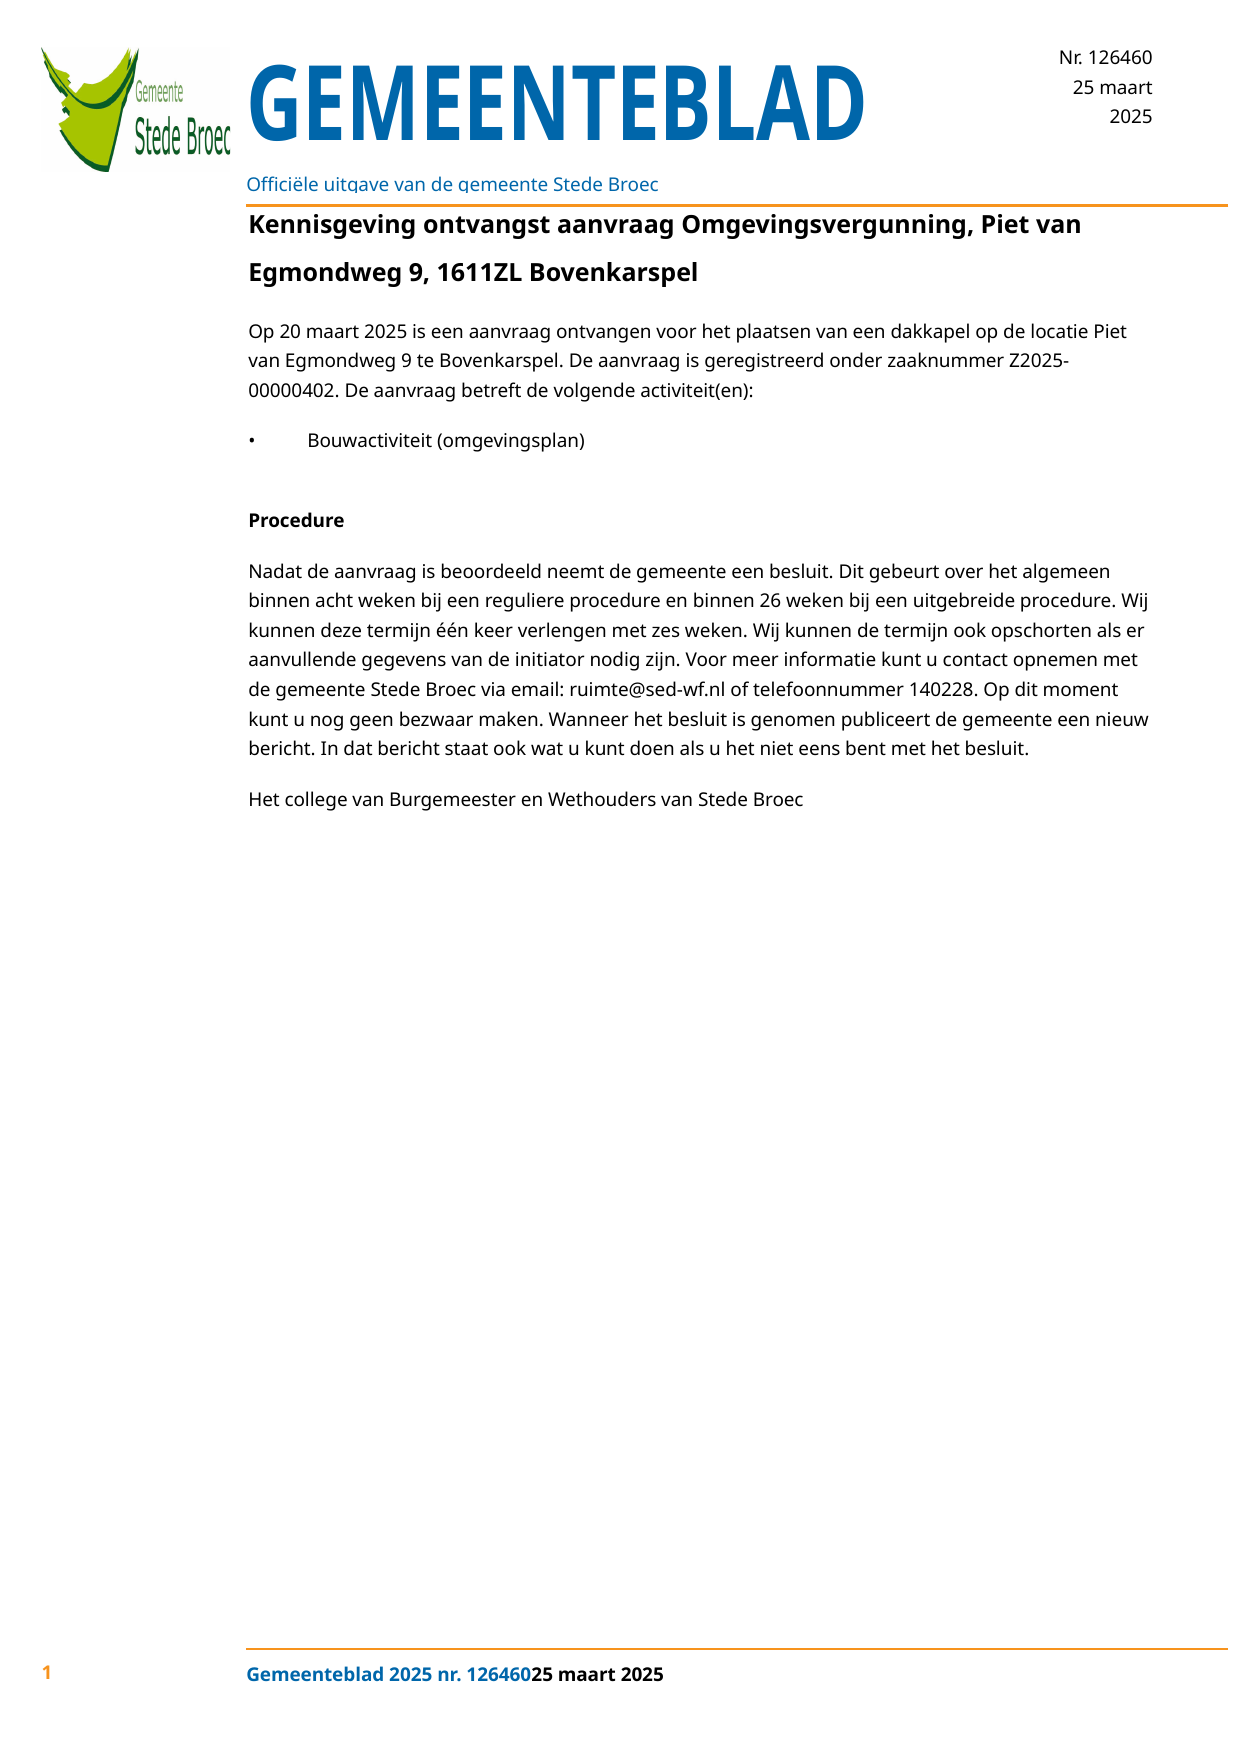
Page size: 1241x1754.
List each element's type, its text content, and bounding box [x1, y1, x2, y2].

text Het college van Burgemeester en Wethouders van Stede Broec [248, 786, 1152, 812]
text Procedure [248, 507, 1152, 533]
text Nadat de aanvraag is beoordeeld neemt de gemeente een besluit. Dit gebeurt over het algemeen binnen acht weken bij een reguliere procedure en binnen 26 weken bij een uitgebreide procedure. Wij kunnen deze termijn één keer verlengen met zes weken. Wij kunnen de termijn ook opschorten als er aanvullende gegevens van de initiator nodig zijn. Voor meer informatie kunt u contact opnemen met de gemeente Stede Broec via email: ruimte@sed-wf.nl of telefoonnummer 140228. Op dit moment kunt u nog geen bezwaar maken. Wanneer het besluit is genomen publiceert de gemeente een nieuw bericht. In dat bericht staat ook wat u kunt doen als u het niet eens bent met het besluit. [248, 558, 1152, 761]
list Bouwactiviteit (omgevingsplan) [248, 427, 1152, 453]
text Op 20 maart 2025 is een aanvraag ontvangen voor het plaatsen van een dakkapel op de locatie Piet van Egmondweg 9 te Bovenkarspel. De aanvraag is geregistreerd onder zaaknummer Z2025-00000402. De aanvraag betreft de volgende activiteit(en): [248, 318, 1152, 403]
picture [41, 47, 231, 172]
text Kennisgeving ontvangst aanvraag Omgevingsvergunning, Piet van Egmondweg 9, 1611ZL Bovenkarspel [248, 207, 1152, 288]
